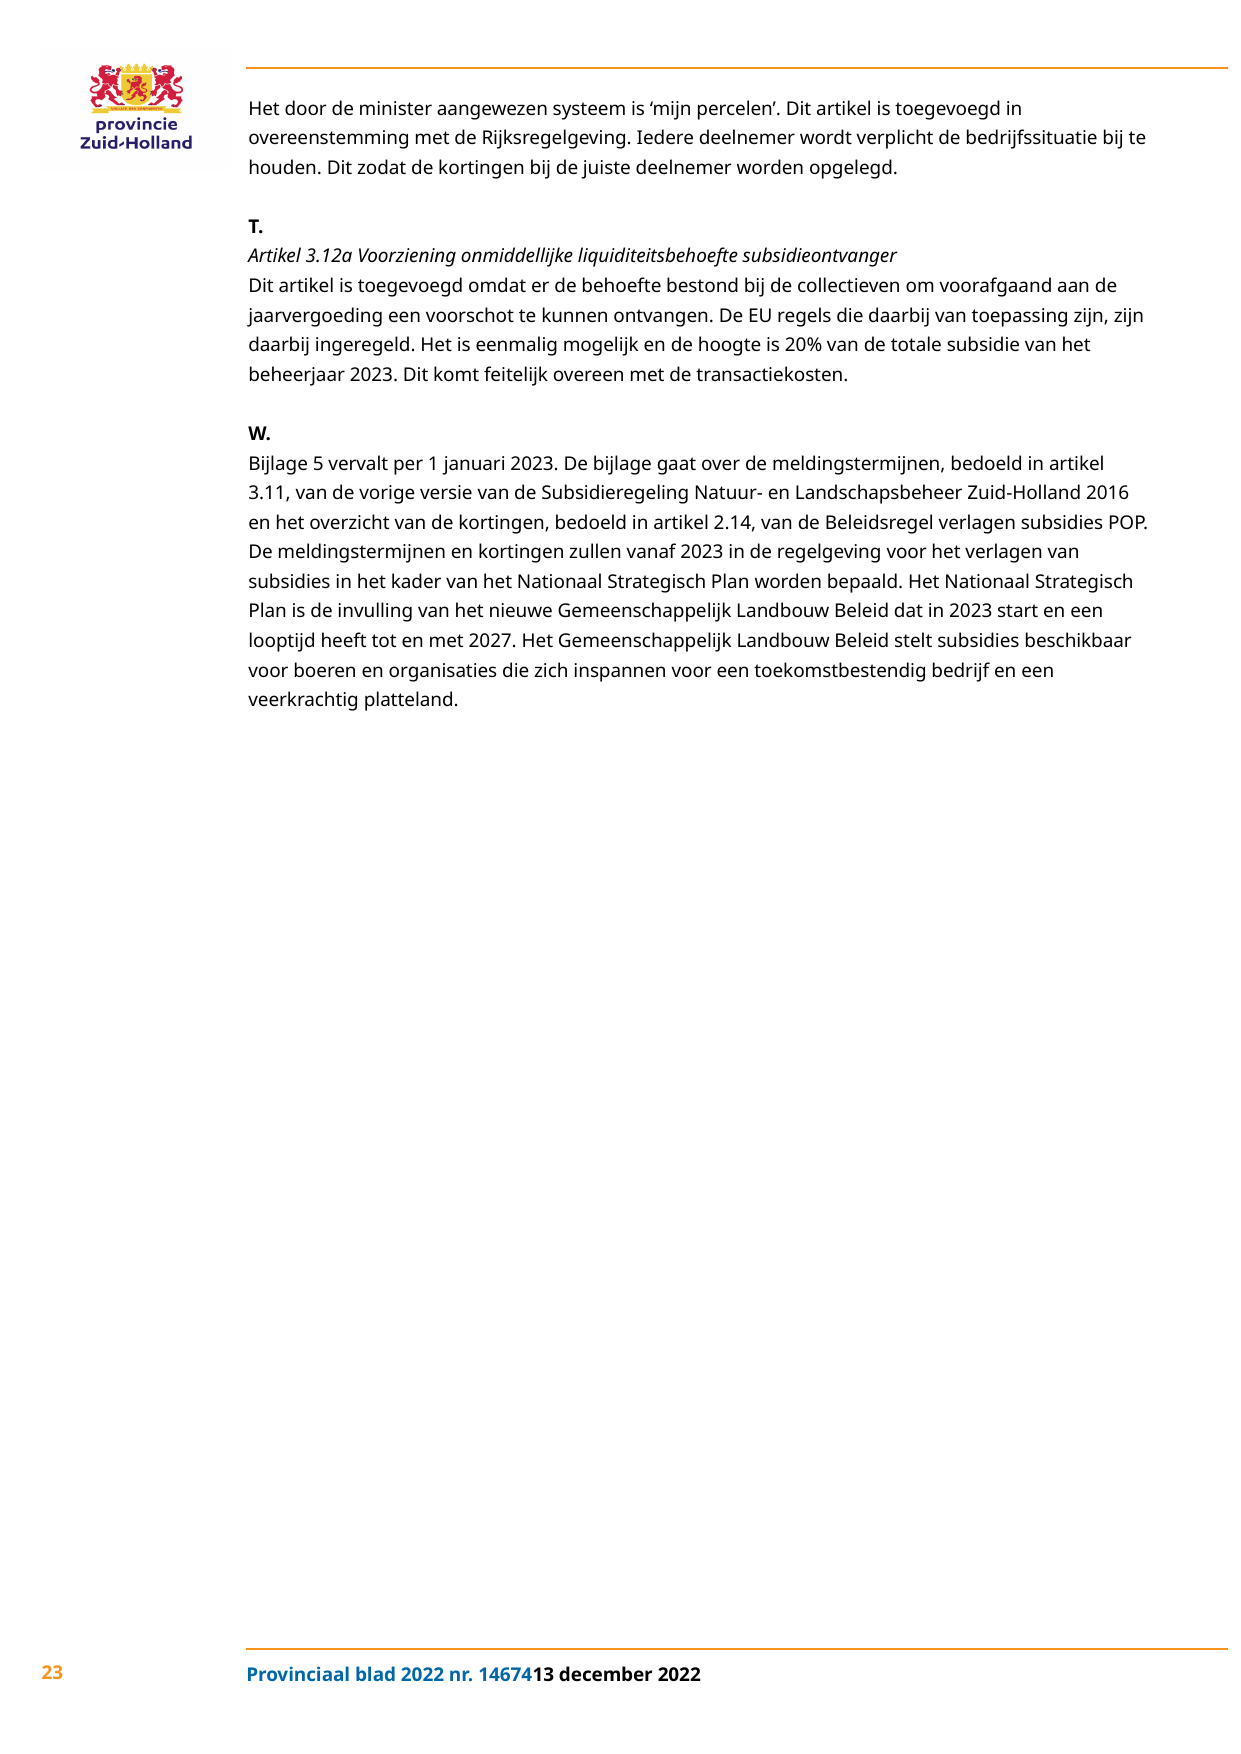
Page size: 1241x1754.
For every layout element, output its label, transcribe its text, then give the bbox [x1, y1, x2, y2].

text Het door de minister aangewezen systeem is ‘mijn percelen’. Dit artikel is toegevoegd in overeenstemming met de Rijksregelgeving. Iedere deelnemer wordt verplicht de bedrijfssituatie bij te houden. Dit zodat de kortingen bij de juiste deelnemer worden opgelegd. [248, 95, 1152, 180]
text T. [248, 213, 1152, 239]
text W. [248, 420, 1152, 446]
text Artikel 3.12a Voorziening onmiddellijke liquiditeitsbehoefte subsidieontvanger [248, 243, 1152, 268]
text Dit artikel is toegevoegd omdat er de behoefte bestond bij de collectieven om voorafgaand aan de jaarvergoeding een voorschot te kunnen ontvangen. De EU regels die daarbij van toepassing zijn, zijn daarbij ingeregeld. Het is eenmalig mogelijk en de hoogte is 20% van de totale subsidie van het beheerjaar 2023. Dit komt feitelijk overeen met de transactiekosten. [248, 272, 1152, 387]
picture [41, 47, 231, 172]
text Bijlage 5 vervalt per 1 januari 2023. De bijlage gaat over de meldingstermijnen, bedoeld in artikel 3.11, van de vorige versie van de Subsidieregeling Natuur- en Landschapsbeheer Zuid-Holland 2016 en het overzicht van de kortingen, bedoeld in artikel 2.14, van de Beleidsregel verlagen subsidies POP. De meldingstermijnen en kortingen zullen vanaf 2023 in de regelgeving voor het verlagen van subsidies in het kader van het Nationaal Strategisch Plan worden bepaald. Het Nationaal Strategisch Plan is de invulling van het nieuwe Gemeenschappelijk Landbouw Beleid dat in 2023 start en een looptijd heeft tot en met 2027. Het Gemeenschappelijk Landbouw Beleid stelt subsidies beschikbaar voor boeren en organisaties die zich inspannen voor een toekomstbestendig bedrijf en een veerkrachtig platteland. [248, 450, 1152, 712]
